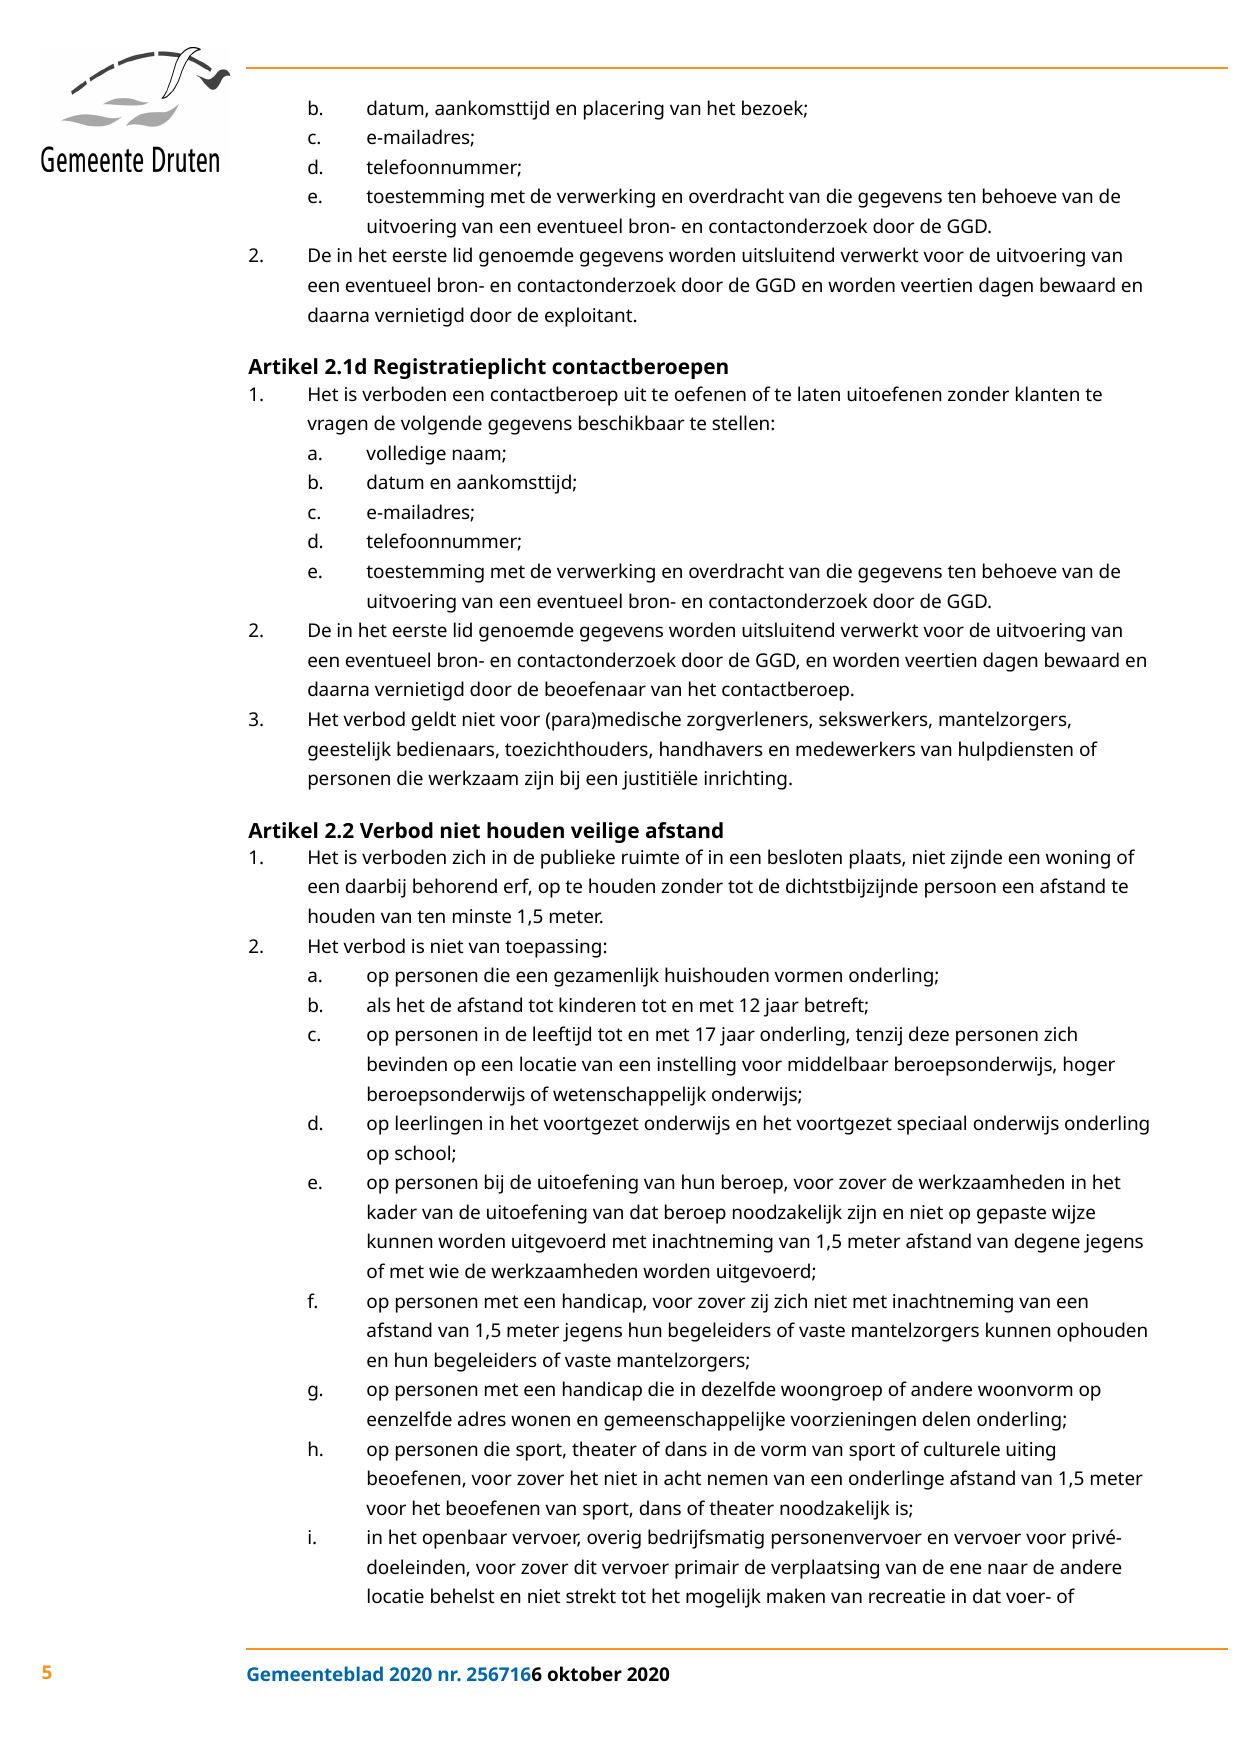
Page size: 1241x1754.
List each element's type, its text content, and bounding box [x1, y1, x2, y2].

list toestemming met de verwerking en overdracht van die gegevens ten behoeve van de uitvoering van een eventueel bron- en contactonderzoek door de GGD. [307, 558, 1152, 613]
list Het verbod geldt niet voor (para)medische zorgverleners, sekswerkers, mantelzorgers, geestelijk bedienaars, toezichthouders, handhavers en medewerkers van hulpdiensten of personen die werkzaam zijn bij een justitiële inrichting. [248, 706, 1152, 791]
list op personen bij de uitoefening van hun beroep, voor zover de werkzaamheden in het kader van de uitoefening van dat beroep noodzakelijk zijn en niet op gepaste wijze kunnen worden uitgevoerd met inachtneming van 1,5 meter afstand van degene jegens of met wie de werkzaamheden worden uitgevoerd; [307, 1169, 1152, 1284]
list datum en aankomsttijd; [307, 469, 1152, 495]
list als het de afstand tot kinderen tot en met 12 jaar betreft; [307, 992, 1152, 1018]
picture [41, 47, 231, 172]
list volledige naam; [307, 440, 1152, 466]
list datum, aankomsttijd en placering van het bezoek; [307, 95, 1152, 121]
list Het is verboden een contactberoep uit te oefenen of te laten uitoefenen zonder klanten te vragen de volgende gegevens beschikbaar te stellen: [248, 381, 1152, 436]
list telefoonnummer; [307, 154, 1152, 180]
list op personen die sport, theater of dans in de vorm van sport of culturele uiting beoefenen, voor zover het niet in acht nemen van een onderlinge afstand van 1,5 meter voor het beoefenen van sport, dans of theater noodzakelijk is; [307, 1436, 1152, 1521]
list e-mailadres; [307, 124, 1152, 150]
list op leerlingen in het voortgezet onderwijs en het voortgezet speciaal onderwijs onderling op school; [307, 1110, 1152, 1166]
text Artikel 2.1d Registratieplicht contactberoepen [248, 352, 1152, 381]
list De in het eerste lid genoemde gegevens worden uitsluitend verwerkt voor de uitvoering van een eventueel bron- en contactonderzoek door de GGD en worden veertien dagen bewaard en daarna vernietigd door de exploitant. [248, 243, 1152, 328]
list op personen met een handicap, voor zover zij zich niet met inachtneming van een afstand van 1,5 meter jegens hun begeleiders of vaste mantelzorgers kunnen ophouden en hun begeleiders of vaste mantelzorgers; [307, 1288, 1152, 1373]
list op personen in de leeftijd tot en met 17 jaar onderling, tenzij deze personen zich bevinden op een locatie van een instelling voor middelbaar beroepsonderwijs, hoger beroepsonderwijs of wetenschappelijk onderwijs; [307, 1022, 1152, 1107]
list toestemming met de verwerking en overdracht van die gegevens ten behoeve van de uitvoering van een eventueel bron- en contactonderzoek door de GGD. [307, 183, 1152, 239]
list Het is verboden zich in de publieke ruimte of in een besloten plaats, niet zijnde een woning of een daarbij behorend erf, op te houden zonder tot de dichtstbijzijnde persoon een afstand te houden van ten minste 1,5 meter. [248, 844, 1152, 929]
list op personen met een handicap die in dezelfde woongroep of andere woonvorm op eenzelfde adres wonen en gemeenschappelijke voorzieningen delen onderling; [307, 1377, 1152, 1432]
list in het openbaar vervoer, overig bedrijfsmatig personenvervoer en vervoer voor privé-doeleinden, voor zover dit vervoer primair de verplaatsing van de ene naar de andere locatie behelst en niet strekt tot het mogelijk maken van recreatie in dat voer- of [307, 1524, 1152, 1609]
text Artikel 2.2 Verbod niet houden veilige afstand [248, 816, 1152, 844]
list telefoonnummer; [307, 529, 1152, 554]
list De in het eerste lid genoemde gegevens worden uitsluitend verwerkt voor de uitvoering van een eventueel bron- en contactonderzoek door de GGD, en worden veertien dagen bewaard en daarna vernietigd door de beoefenaar van het contactberoep. [248, 617, 1152, 702]
list Het verbod is niet van toepassing: [248, 933, 1152, 959]
list e-mailadres; [307, 499, 1152, 525]
list op personen die een gezamenlijk huishouden vormen onderling; [307, 962, 1152, 988]
